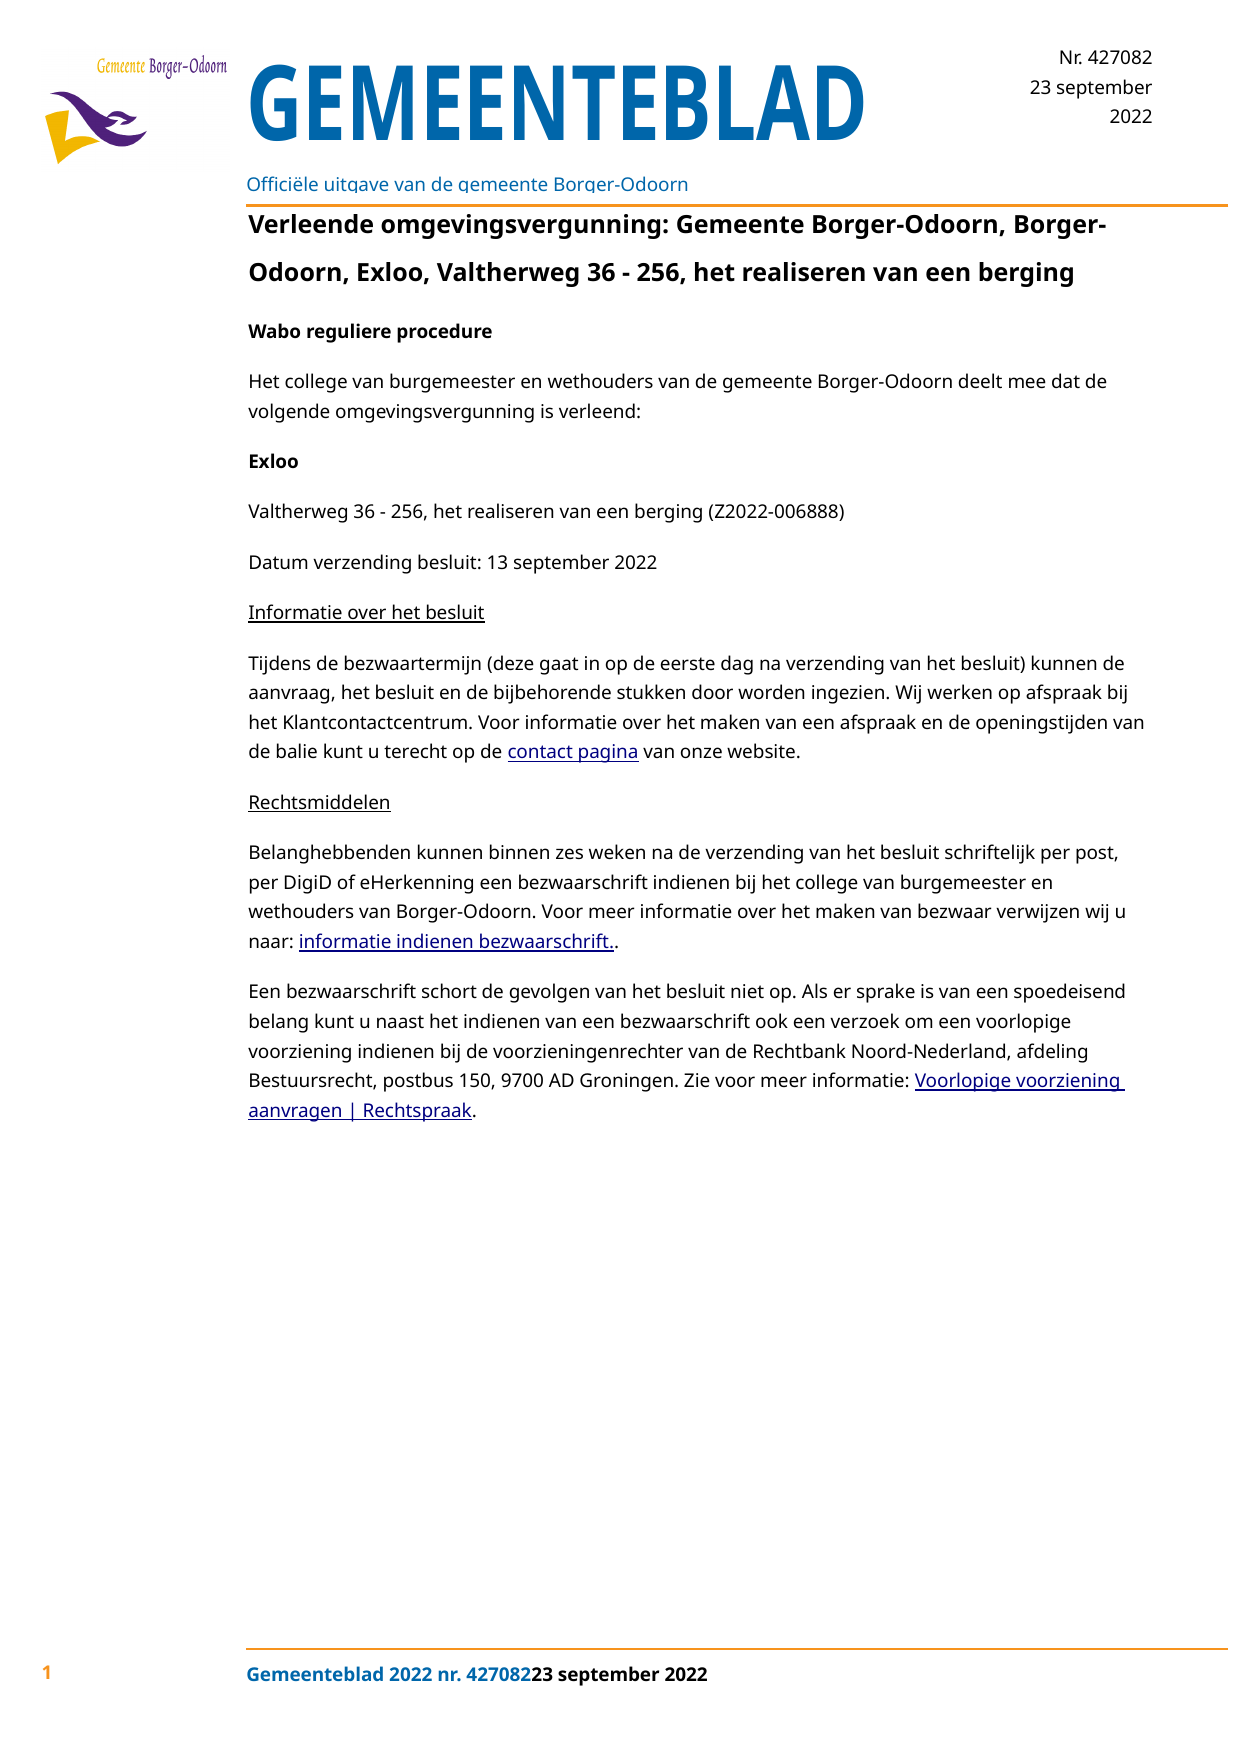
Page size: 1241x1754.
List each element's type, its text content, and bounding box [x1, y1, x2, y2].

text Informatie over het besluit [248, 599, 1152, 625]
text Valtherweg 36 - 256, het realiseren van een berging (Z2022-006888) [248, 499, 1152, 524]
text Wabo reguliere procedure [248, 318, 1152, 344]
text Belanghebbenden kunnen binnen zes weken na de verzending van het besluit schriftelijk per post, per DigiD of eHerkenning een bezwaarschrift indienen bij het college van burgemeester en wethouders van Borger-Odoorn. Voor meer informatie over het maken van bezwaar verwijzen wij u naar: informatie indienen bezwaarschrift.. [248, 839, 1152, 954]
text Het college van burgemeester en wethouders van de gemeente Borger-Odoorn deelt mee dat de volgende omgevingsvergunning is verleend: [248, 368, 1152, 424]
text Verleende omgevingsvergunning: Gemeente Borger-Odoorn, Borger-Odoorn, Exloo, Valtherweg 36 - 256, het realiseren van een berging [248, 207, 1152, 288]
text Datum verzending besluit: 13 september 2022 [248, 549, 1152, 575]
text Rechtsmiddelen [248, 789, 1152, 815]
text Tijdens de bezwaartermijn (deze gaat in op de eerste dag na verzending van het besluit) kunnen de aanvraag, het besluit en de bijbehorende stukken door worden ingezien. Wij werken op afspraak bij het Klantcontactcentrum. Voor informatie over het maken van een afspraak en de openingstijden van de balie kunt u terecht op de contact pagina van onze website. [248, 650, 1152, 764]
text Exloo [248, 448, 1152, 474]
picture [41, 47, 231, 172]
text Een bezwaarschrift schort de gevolgen van het besluit niet op. Als er sprake is van een spoedeisend belang kunt u naast het indienen van een bezwaarschrift ook een verzoek om een voorlopige voorziening indienen bij de voorzieningenrechter van de Rechtbank Noord-Nederland, afdeling Bestuursrecht, postbus 150, 9700 AD Groningen. Zie voor meer informatie: Voorlopige voorziening aanvragen | Rechtspraak. [248, 979, 1152, 1123]
